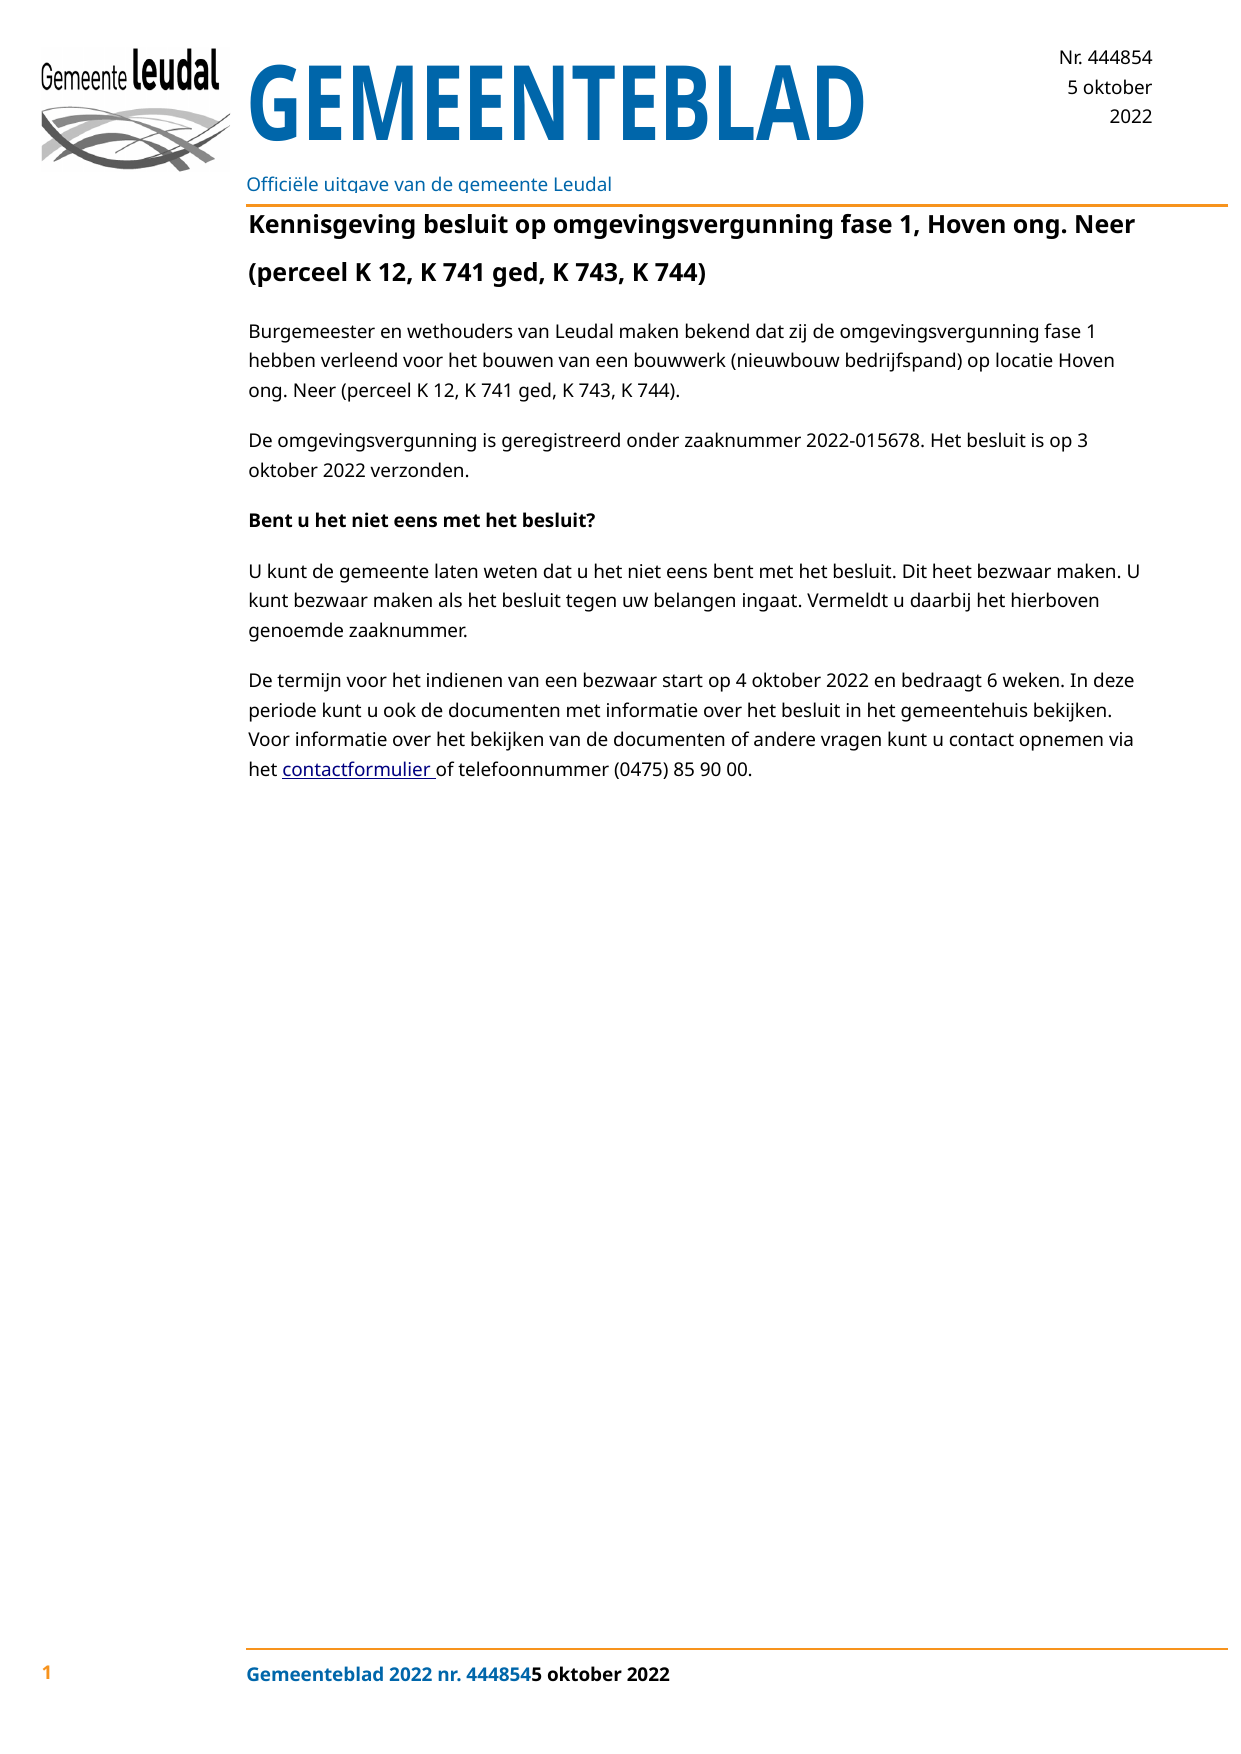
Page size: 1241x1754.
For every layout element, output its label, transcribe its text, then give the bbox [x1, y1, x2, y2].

text Kennisgeving besluit op omgevingsvergunning fase 1, Hoven ong. Neer (perceel K 12, K 741 ged, K 743, K 744) [248, 207, 1152, 288]
text U kunt de gemeente laten weten dat u het niet eens bent met het besluit. Dit heet bezwaar maken. U kunt bezwaar maken als het besluit tegen uw belangen ingaat. Vermeldt u daarbij het hierboven genoemde zaaknummer. [248, 558, 1152, 643]
text Burgemeester en wethouders van Leudal maken bekend dat zij de omgevingsvergunning fase 1 hebben verleend voor het bouwen van een bouwwerk (nieuwbouw bedrijfspand) op locatie Hoven ong. Neer (perceel K 12, K 741 ged, K 743, K 744). [248, 318, 1152, 403]
picture [41, 47, 231, 172]
text De omgevingsvergunning is geregistreerd onder zaaknummer 2022-015678. Het besluit is op 3 oktober 2022 verzonden. [248, 427, 1152, 483]
text De termijn voor het indienen van een bezwaar start op 4 oktober 2022 en bedraagt 6 weken. In deze periode kunt u ook de documenten met informatie over het besluit in het gemeentehuis bekijken. Voor informatie over het bekijken van de documenten of andere vragen kunt u contact opnemen via het contactformulier of telefoonnummer (0475) 85 90 00. [248, 667, 1152, 782]
text Bent u het niet eens met het besluit? [248, 507, 1152, 533]
